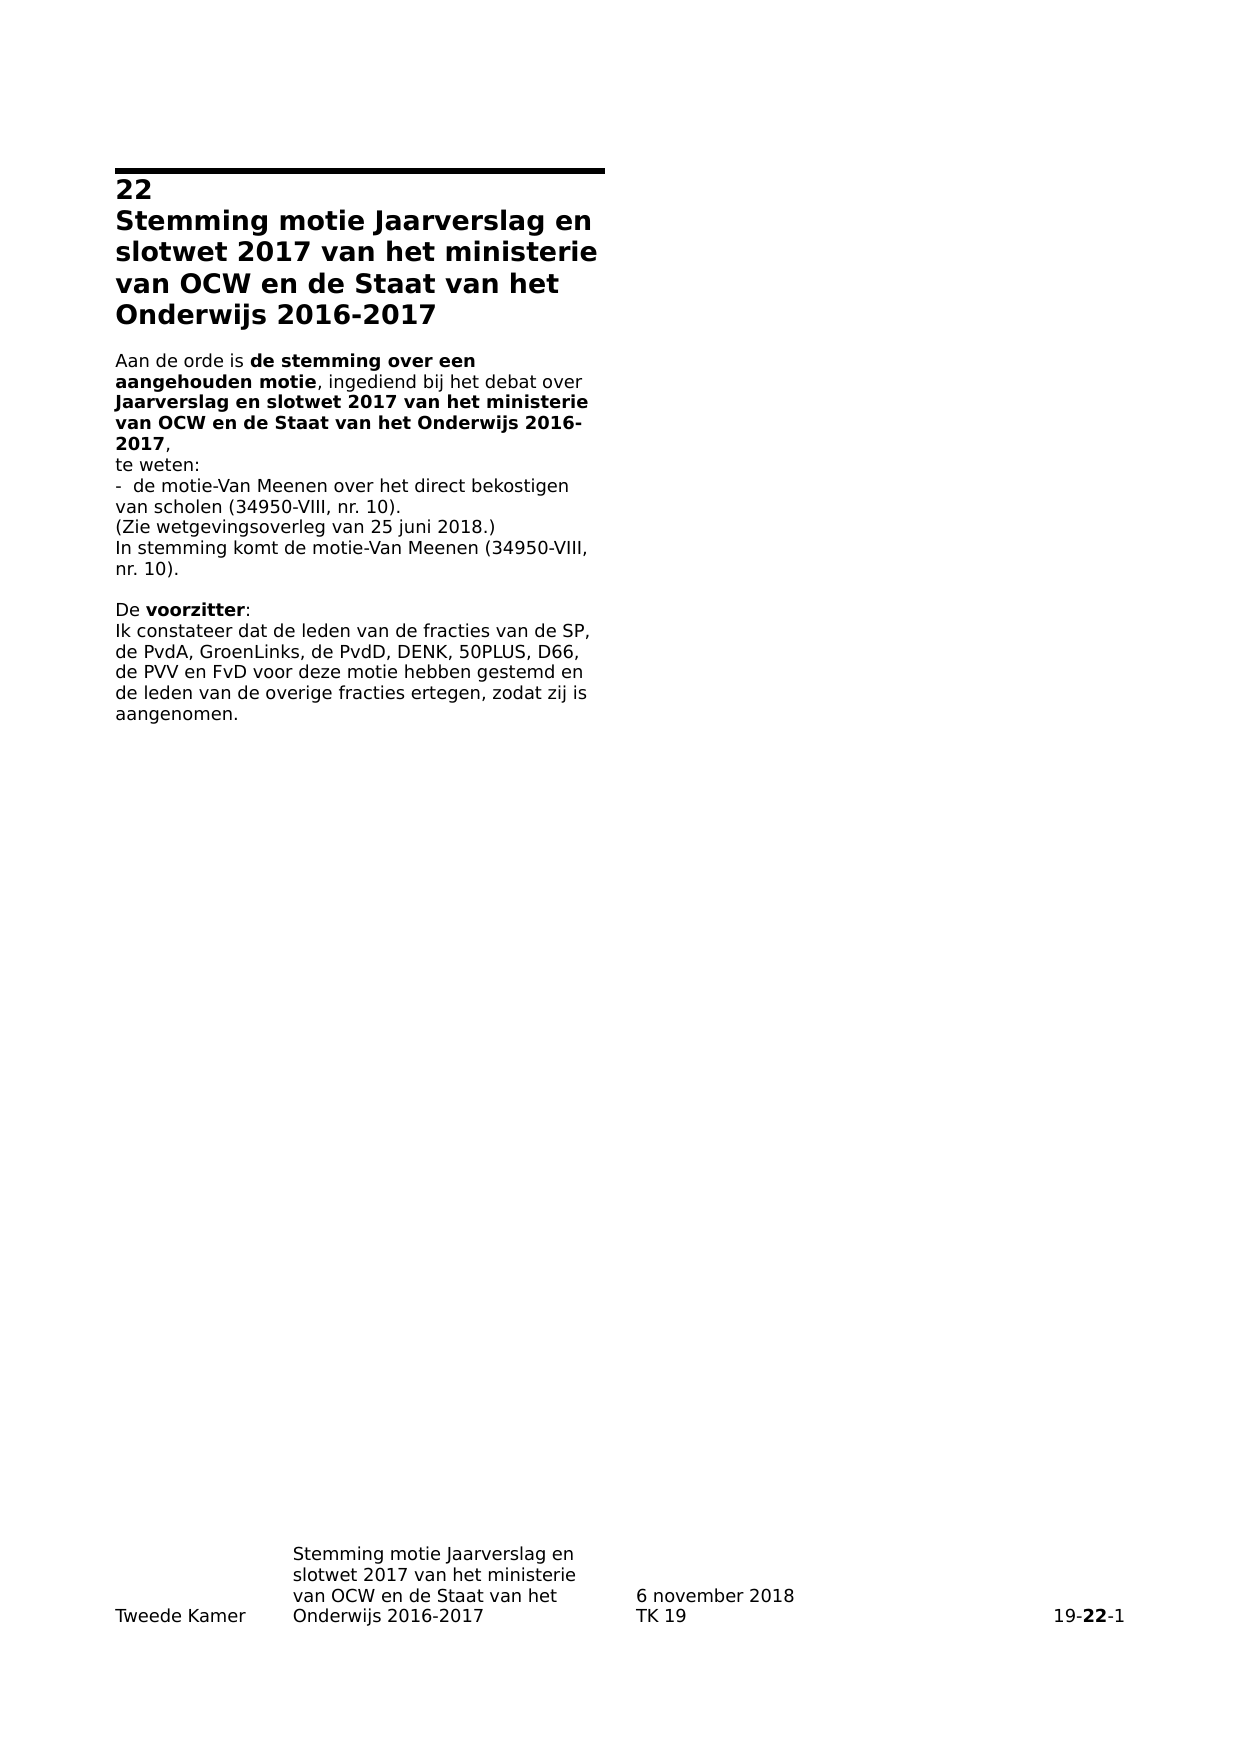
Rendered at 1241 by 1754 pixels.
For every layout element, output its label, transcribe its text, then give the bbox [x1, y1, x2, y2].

text De voorzitter: [115, 600, 605, 621]
text (Zie wetgevingsoverleg van 25 juni 2018.) [115, 517, 605, 538]
text In stemming komt de motie-Van Meenen (34950-VIII, nr. 10). [115, 538, 605, 580]
title 22 Stemming motie Jaarverslag en slotwet 2017 van het ministerie van OCW en de Staat van het Onderwijs 2016-2017 [115, 174, 605, 331]
text Aan de orde is de stemming over een aangehouden motie, ingediend bij het debat over Jaarverslag en slotwet 2017 van het ministerie van OCW en de Staat van het Onderwijs 2016-2017, [115, 351, 605, 455]
text Ik constateer dat de leden van de fracties van de SP, de PvdA, GroenLinks, de PvdD, DENK, 50PLUS, D66, de PVV en FvD voor deze motie hebben gestemd en de leden van de overige fracties ertegen, zodat zij is aangenomen. [115, 621, 605, 725]
text te weten: [115, 455, 605, 476]
list de motie-Van Meenen over het direct bekostigen van scholen (34950-VIII, nr. 10). [115, 476, 605, 517]
